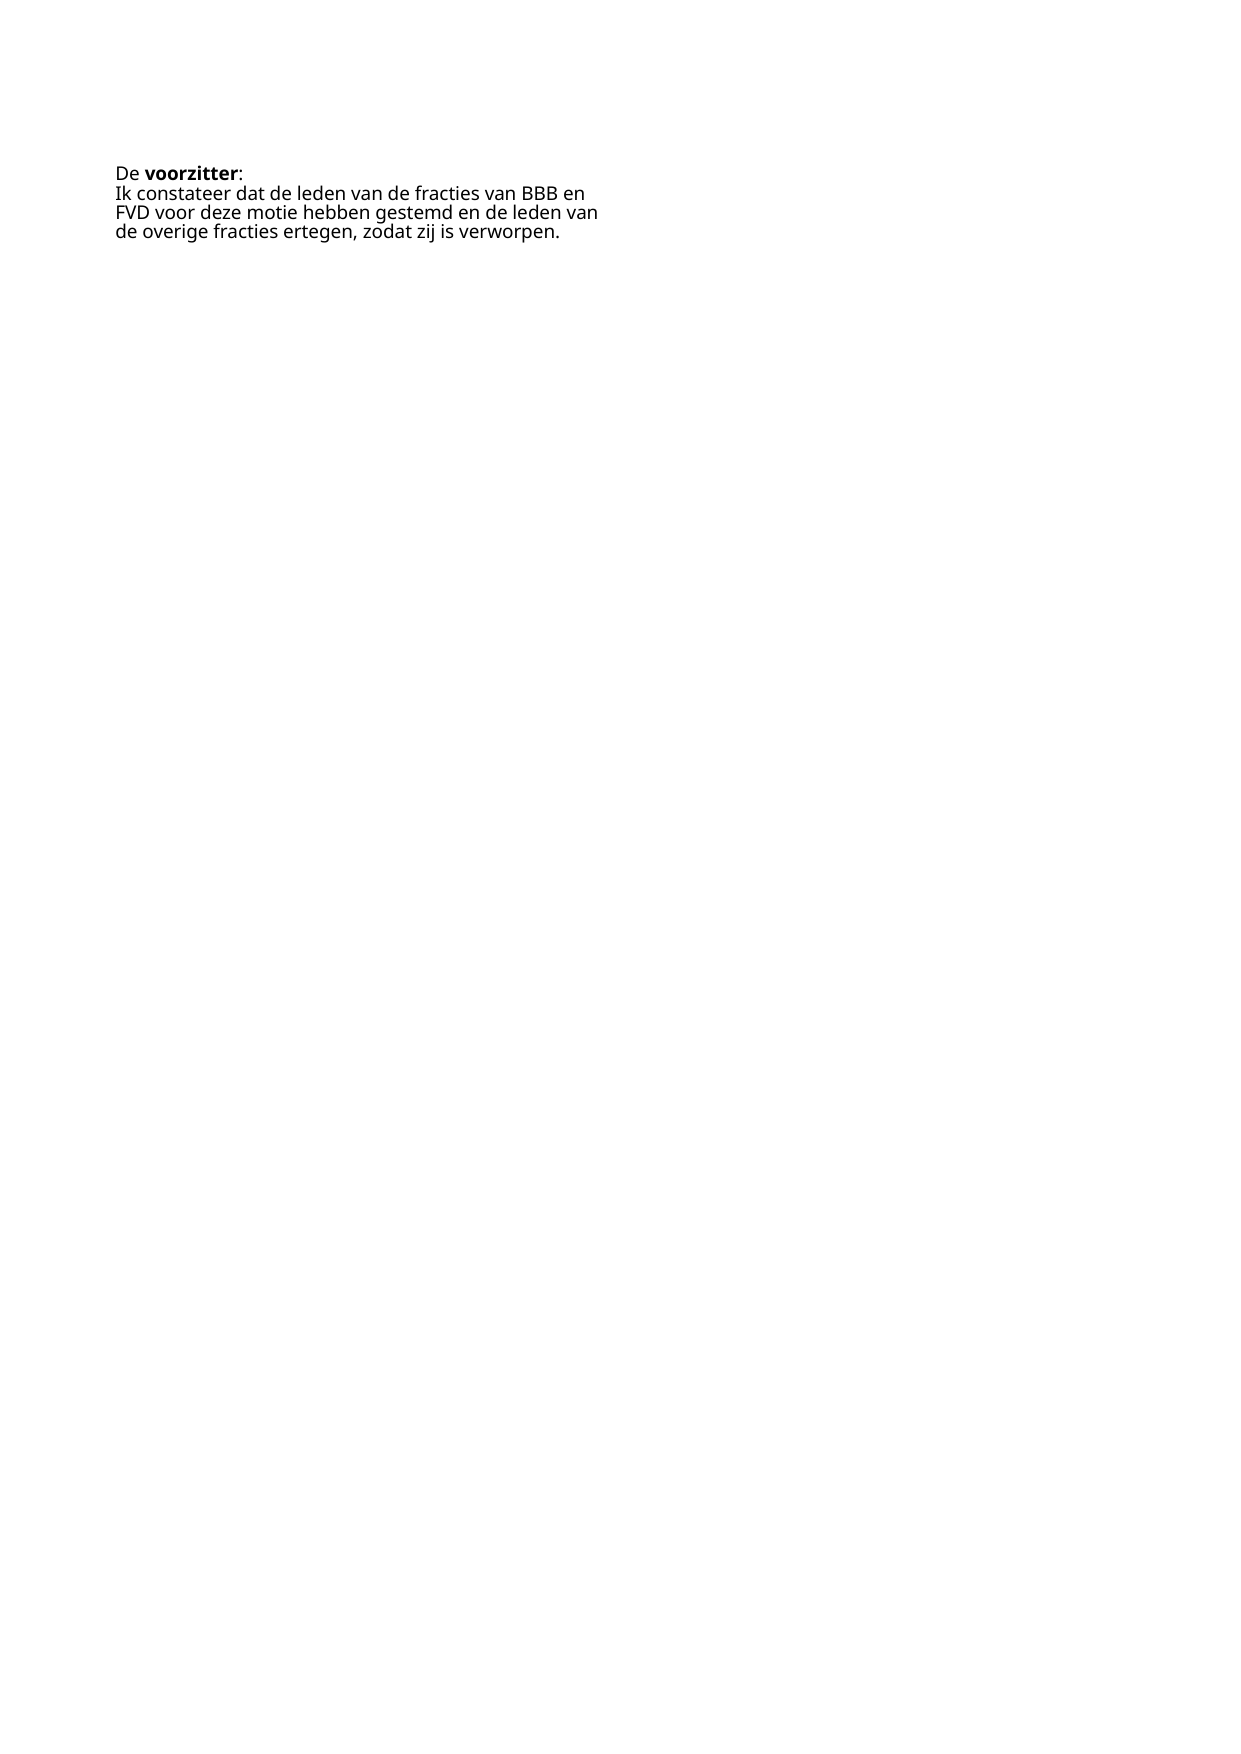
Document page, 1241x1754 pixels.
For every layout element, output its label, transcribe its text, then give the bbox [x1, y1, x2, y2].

text De voorzitter: [115, 165, 605, 184]
text Ik constateer dat de leden van de fracties van BBB en FVD voor deze motie hebben gestemd en de leden van de overige fracties ertegen, zodat zij is verworpen. [115, 184, 605, 242]
